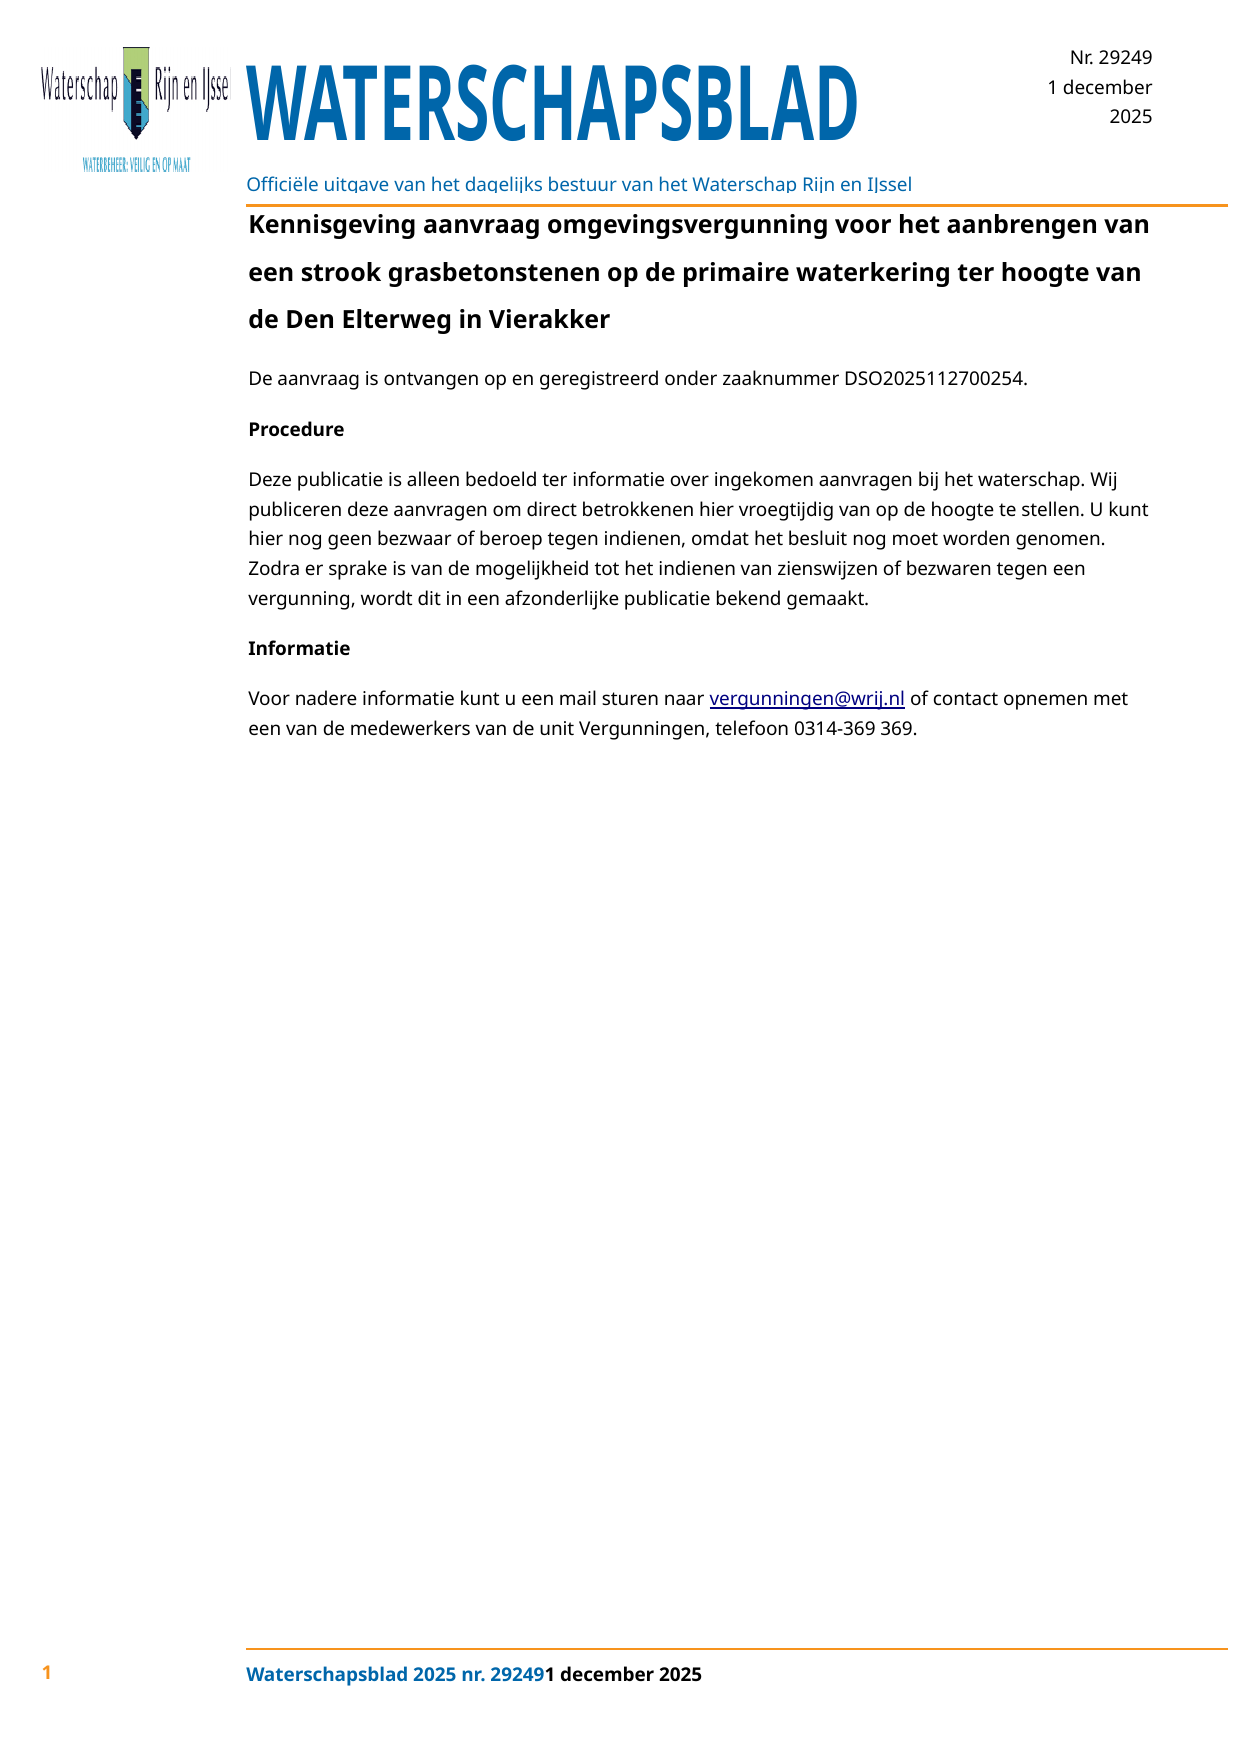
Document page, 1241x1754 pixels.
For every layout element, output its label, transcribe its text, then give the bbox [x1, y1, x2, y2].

text Kennisgeving aanvraag omgevingsvergunning voor het aanbrengen van een strook grasbetonstenen op de primaire waterkering ter hoogte van de Den Elterweg in Vierakker [248, 207, 1152, 336]
text Informatie [248, 635, 1152, 661]
text De aanvraag is ontvangen op en geregistreerd onder zaaknummer DSO2025112700254. [248, 366, 1152, 391]
picture [41, 47, 231, 172]
text Deze publicatie is alleen bedoeld ter informatie over ingekomen aanvragen bij het waterschap. Wij publiceren deze aanvragen om direct betrokkenen hier vroegtijdig van op de hoogte te stellen. U kunt hier nog geen bezwaar of beroep tegen indienen, omdat het besluit nog moet worden genomen. Zodra er sprake is van de mogelijkheid tot het indienen van zienswijzen of bezwaren tegen een vergunning, wordt dit in een afzonderlijke publicatie bekend gemaakt. [248, 466, 1152, 610]
text Voor nadere informatie kunt u een mail sturen naar vergunningen@wrij.nl of contact opnemen met een van de medewerkers van de unit Vergunningen, telefoon 0314-369 369. [248, 686, 1152, 741]
text Procedure [248, 416, 1152, 442]
